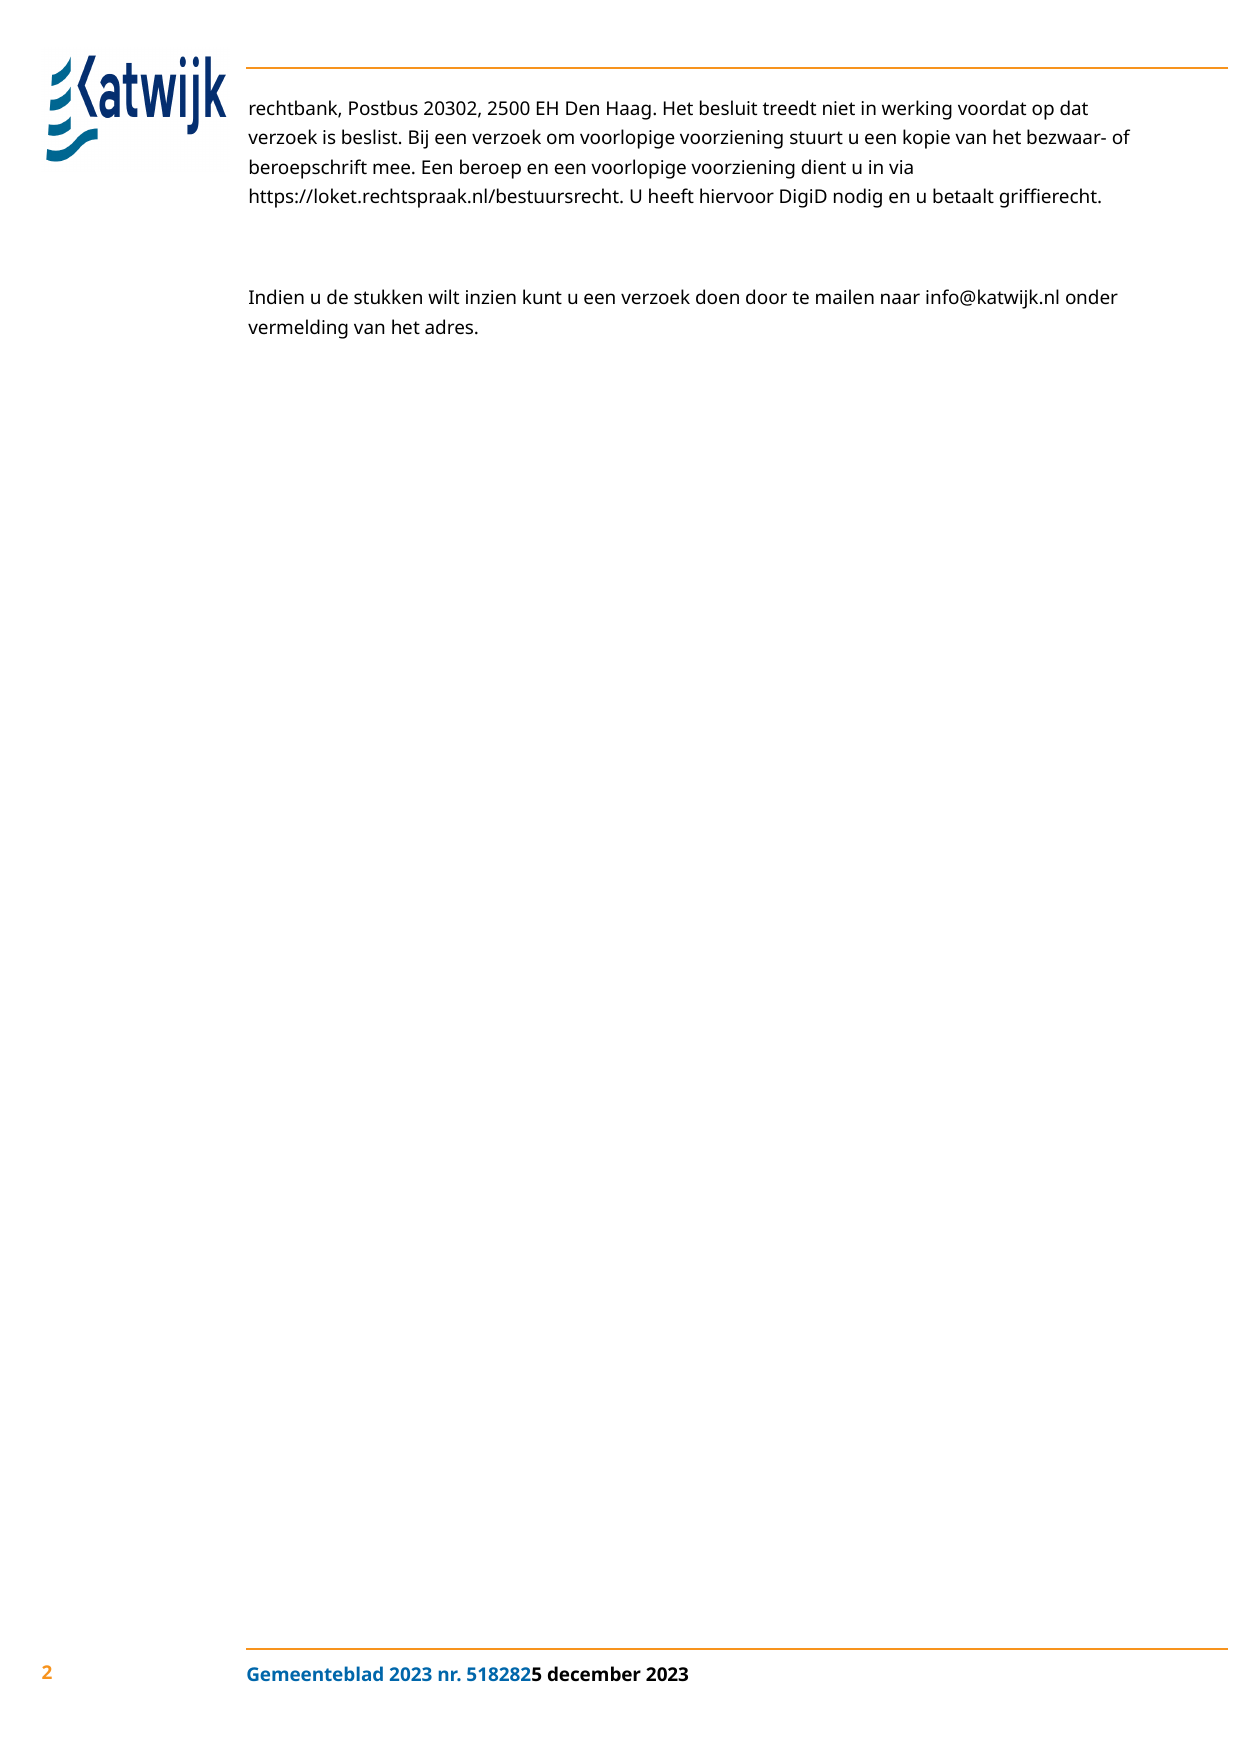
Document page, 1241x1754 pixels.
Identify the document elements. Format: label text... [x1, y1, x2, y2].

text Indien u de stukken wilt inzien kunt u een verzoek doen door te mailen naar info@katwijk.nl onder vermelding van het adres. [248, 284, 1152, 340]
picture [41, 47, 231, 172]
text rechtbank, Postbus 20302, 2500 EH Den Haag. Het besluit treedt niet in werking voordat op dat verzoek is beslist. Bij een verzoek om voorlopige voorziening stuurt u een kopie van het bezwaar- of beroepschrift mee. Een beroep en een voorlopige voorziening dient u in via https://loket.rechtspraak.nl/bestuursrecht. U heeft hiervoor DigiD nodig en u betaalt griffierecht. [248, 95, 1152, 209]
